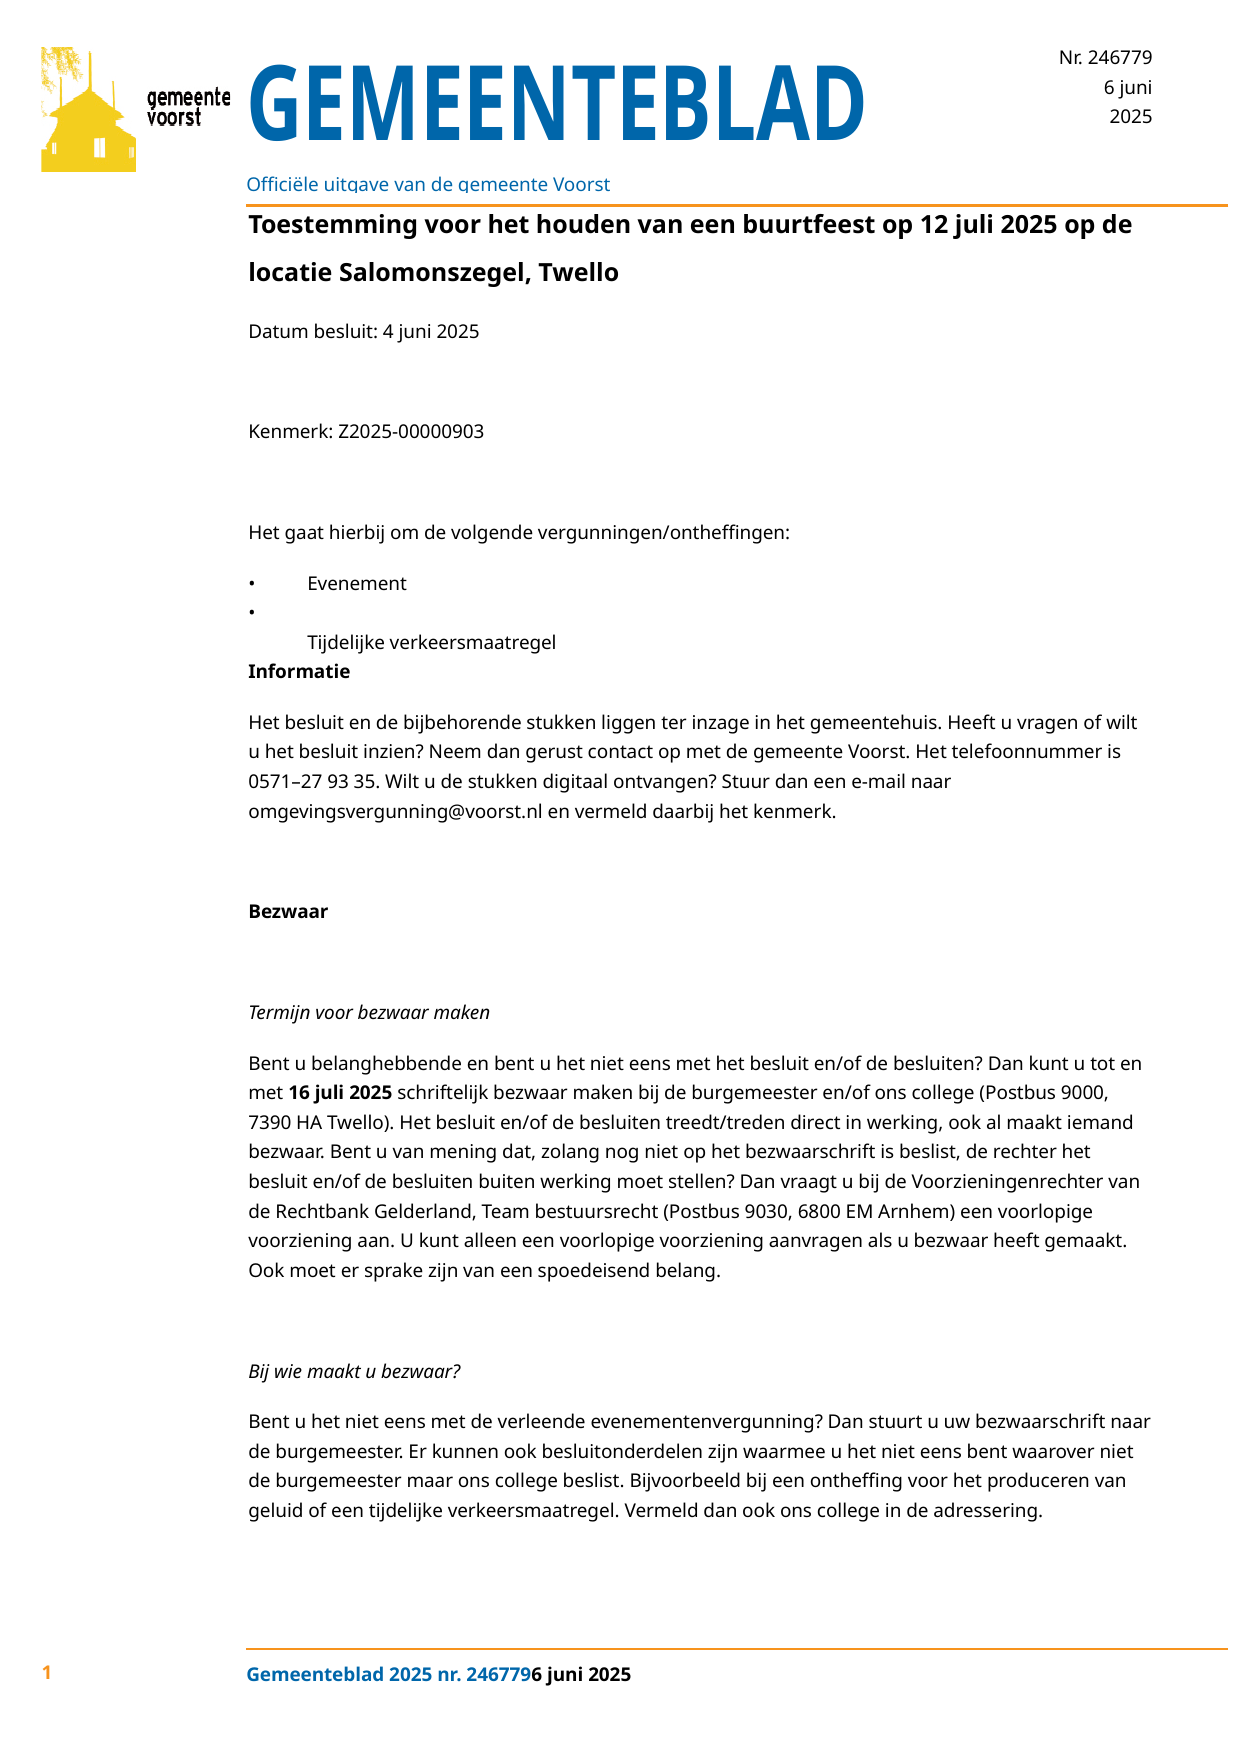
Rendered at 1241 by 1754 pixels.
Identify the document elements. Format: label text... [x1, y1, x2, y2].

list Evenement [248, 570, 1152, 596]
text Informatie [248, 659, 1152, 684]
text Bent u belanghebbende en bent u het niet eens met het besluit en/of de besluiten? Dan kunt u tot en met 16 juli 2025 schriftelijk bezwaar maken bij de burgemeester en/of ons college (Postbus 9000, 7390 HA Twello). Het besluit en/of de besluiten treedt/treden direct in werking, ook al maakt iemand bezwaar. Bent u van mening dat, zolang nog niet op het bezwaarschrift is beslist, de rechter het besluit en/of de besluiten buiten werking moet stellen? Dan vraagt u bij de Voorzieningenrechter van de Rechtbank Gelderland, Team bestuursrecht (Postbus 9030, 6800 EM Arnhem) een voorlopige voorziening aan. U kunt alleen een voorlopige voorziening aanvragen als u bezwaar heeft gemaakt. Ook moet er sprake zijn van een spoedeisend belang. [248, 1050, 1152, 1283]
picture [41, 47, 231, 172]
text Kenmerk: Z2025-00000903 [248, 419, 1152, 444]
text Datum besluit: 4 juni 2025 [248, 318, 1152, 344]
text Bent u het niet eens met de verleende evenementenvergunning? Dan stuurt u uw bezwaarschrift naar de burgemeester. Er kunnen ook besluitonderdelen zijn waarmee u het niet eens bent waarover niet de burgemeester maar ons college beslist. Bijvoorbeeld bij een ontheffing voor het produceren van geluid of een tijdelijke verkeersmaatregel. Vermeld dan ook ons college in de adressering. [248, 1408, 1152, 1523]
text Toestemming voor het houden van een buurtfeest op 12 juli 2025 op de locatie Salomonszegel, Twello [248, 207, 1152, 288]
list Tijdelijke verkeersmaatregel [248, 629, 1152, 655]
text Het gaat hierbij om de volgende vergunningen/ontheffingen: [248, 519, 1152, 545]
text Bij wie maakt u bezwaar? [248, 1358, 1152, 1384]
text Het besluit en de bijbehorende stukken liggen ter inzage in het gemeentehuis. Heeft u vragen of wilt u het besluit inzien? Neem dan gerust contact op met de gemeente Voorst. Het telefoonnummer is 0571–27 93 35. Wilt u de stukken digitaal ontvangen? Stuur dan een e-mail naar omgevingsvergunning@voorst.nl en vermeld daarbij het kenmerk. [248, 709, 1152, 824]
text Bezwaar [248, 899, 1152, 924]
text Termijn voor bezwaar maken [248, 999, 1152, 1025]
